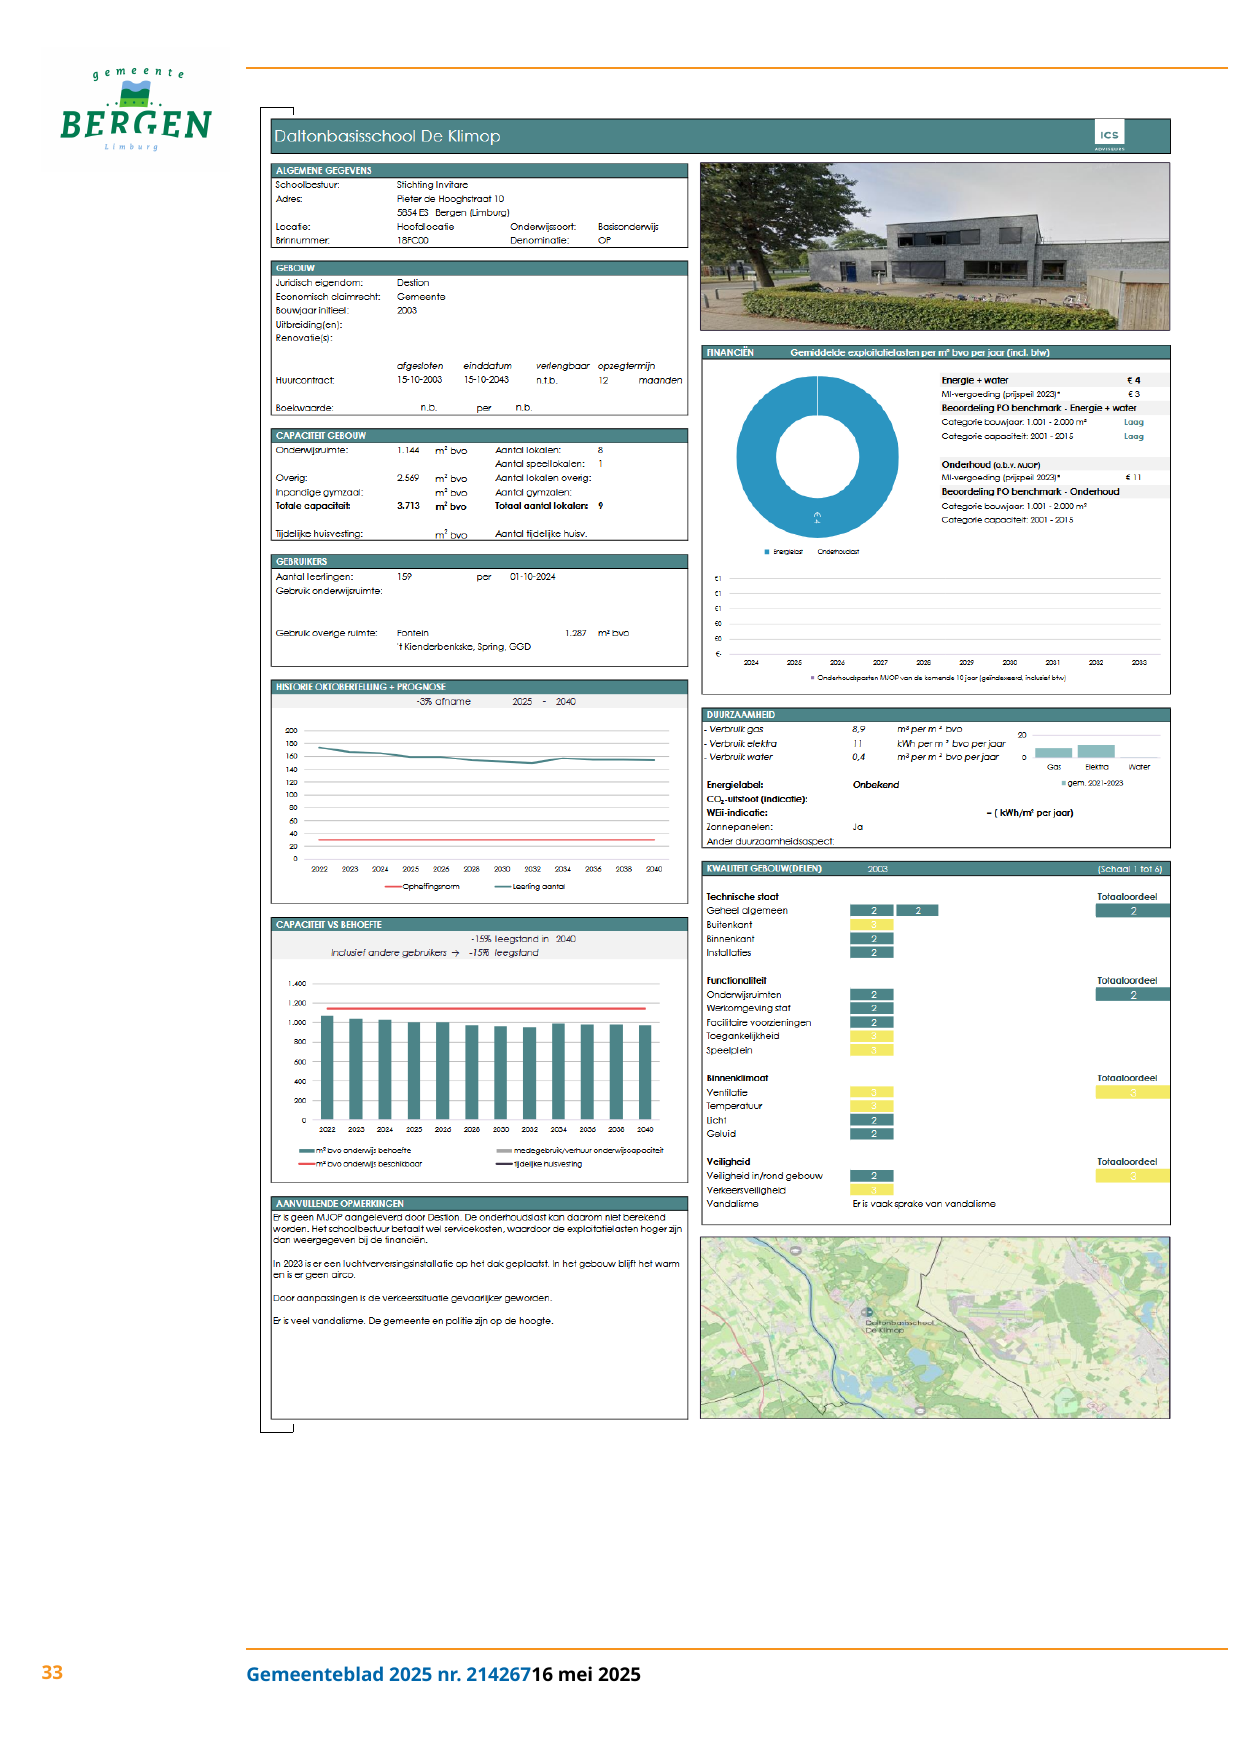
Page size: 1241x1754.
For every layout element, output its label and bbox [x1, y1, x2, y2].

picture [41, 47, 231, 172]
picture [268, 115, 1173, 1424]
